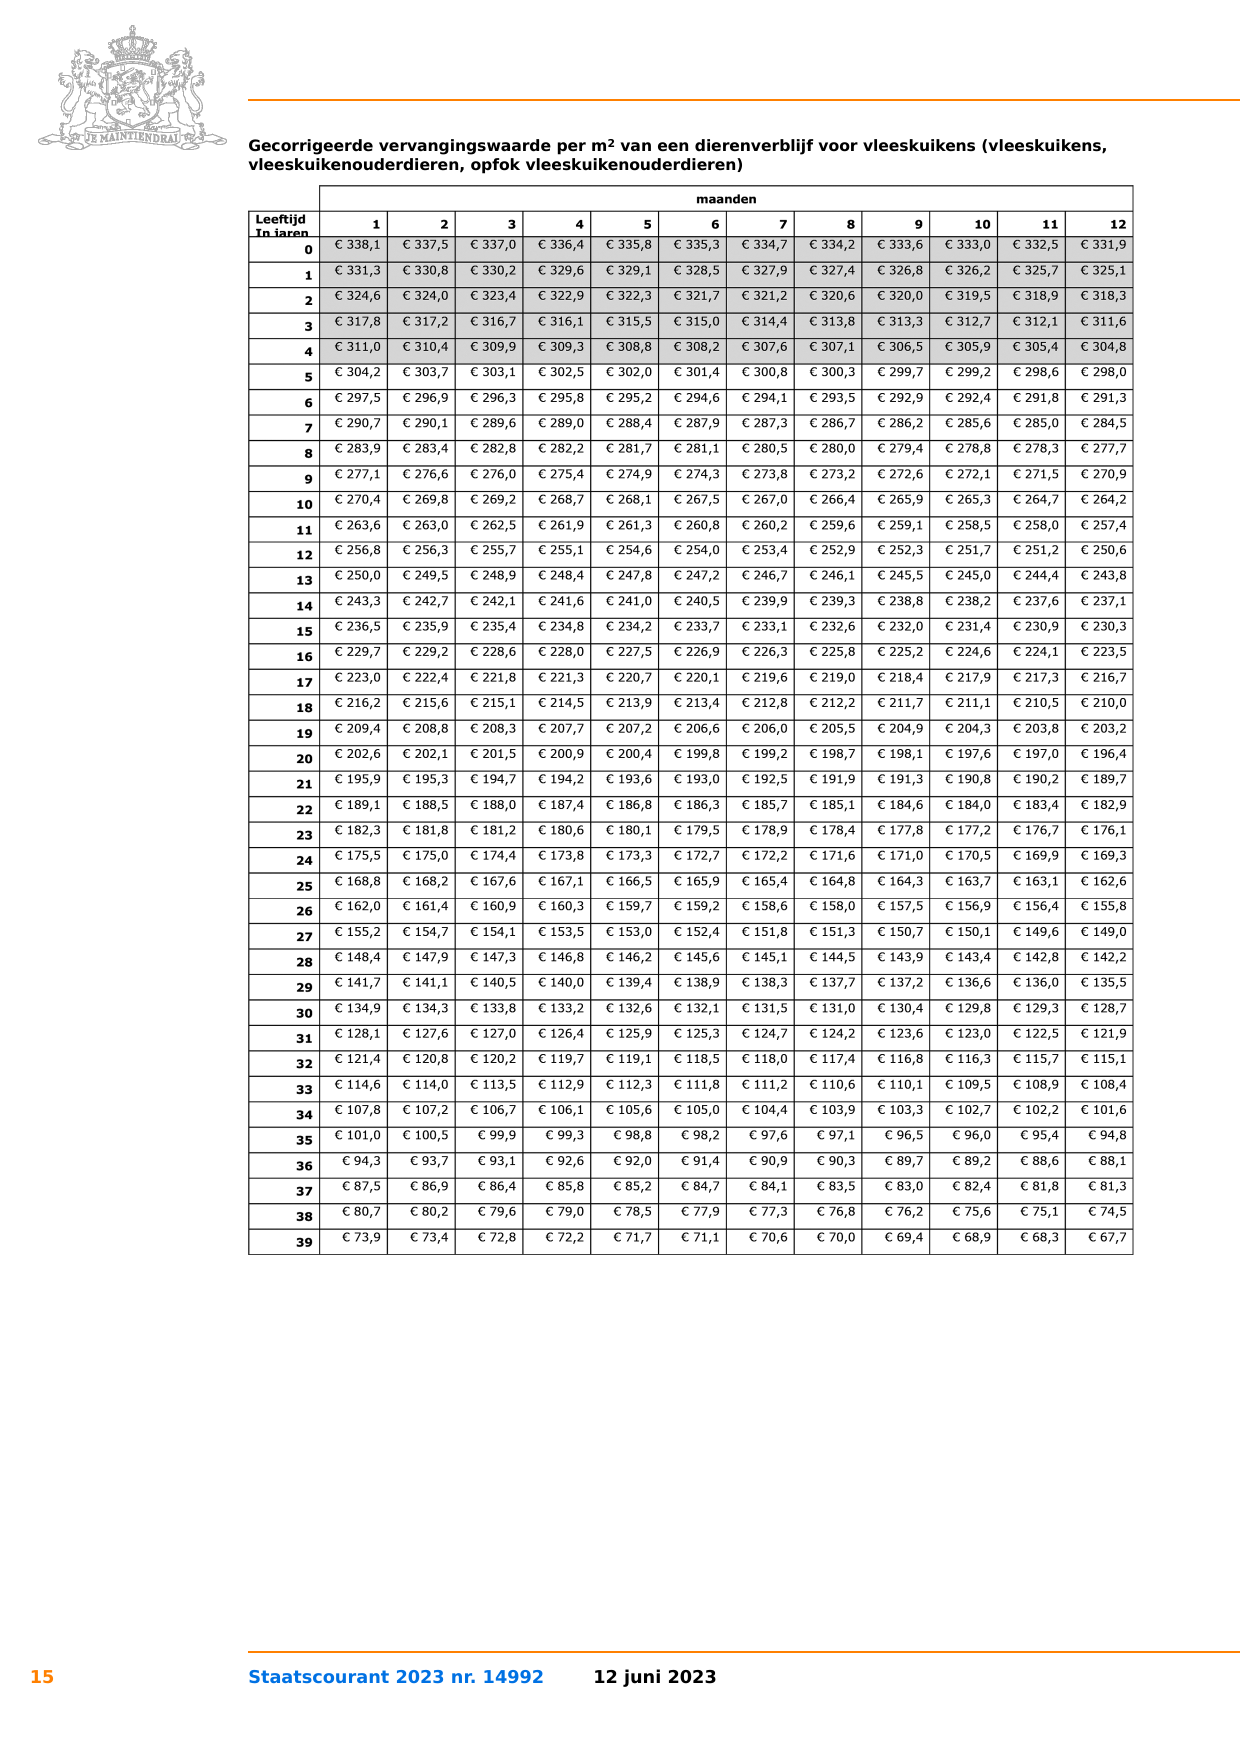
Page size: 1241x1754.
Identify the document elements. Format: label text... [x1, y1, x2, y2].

text Gecorrigeerde vervangingswaarde per m2 van een dierenverblijf voor vleeskuikens (vleeskuikens, vleeskuikenouderdieren, opfok vleeskuikenouderdieren) [248, 137, 1134, 174]
picture [38, 25, 227, 150]
picture [248, 185, 1134, 1255]
